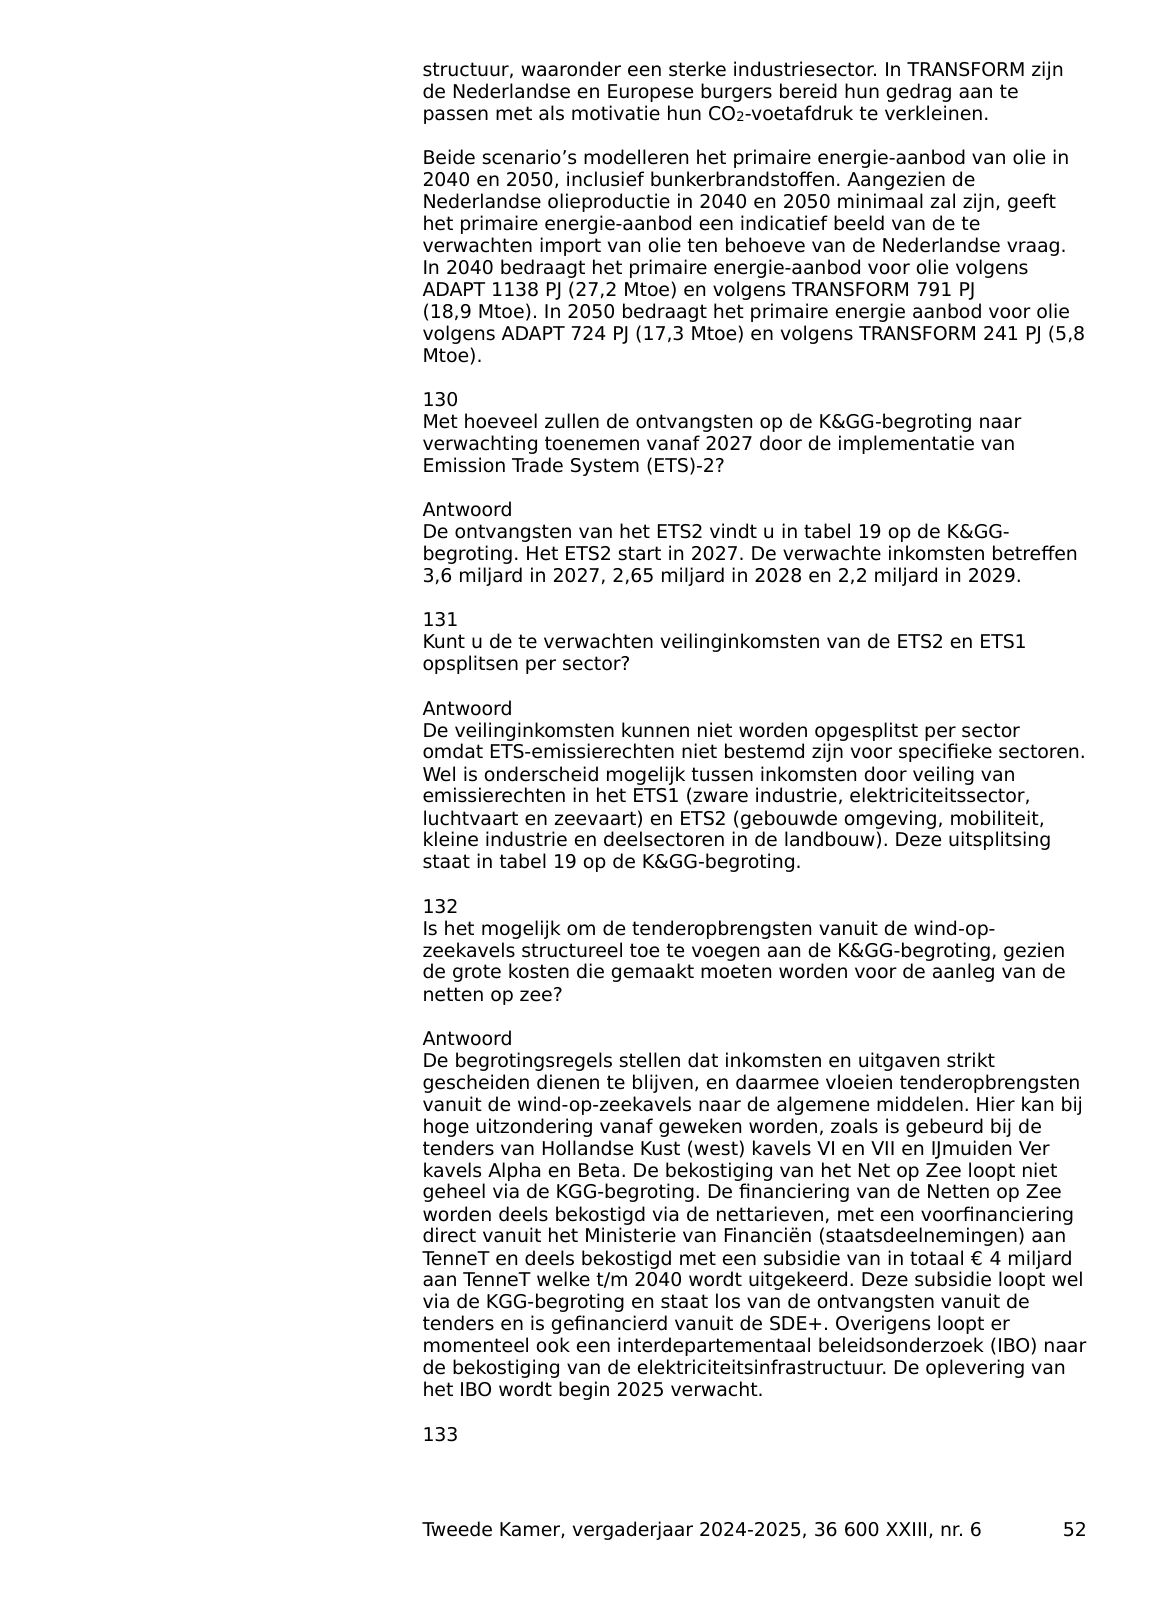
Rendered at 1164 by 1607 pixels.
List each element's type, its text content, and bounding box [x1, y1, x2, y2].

text structuur, waaronder een sterke industriesector. In TRANSFORM zijn de Nederlandse en Europese burgers bereid hun gedrag aan te passen met als motivatie hun CO2-voetafdruk te verkleinen. [422, 59, 1087, 125]
text De veilinginkomsten kunnen niet worden opgesplitst per sector omdat ETS-emissierechten niet bestemd zijn voor specifieke sectoren. Wel is onderscheid mogelijk tussen inkomsten door veiling van emissierechten in het ETS1 (zware industrie, elektriciteitssector, luchtvaart en zeevaart) en ETS2 (gebouwde omgeving, mobiliteit, kleine industrie en deelsectoren in de landbouw). Deze uitsplitsing staat in tabel 19 op de K&GG-begroting. [422, 719, 1087, 873]
text Met hoeveel zullen de ontvangsten op de K&GG-begroting naar verwachting toenemen vanaf 2027 door de implementatie van Emission Trade System (ETS)-2? [422, 411, 1087, 477]
text Antwoord [422, 499, 1087, 521]
text De ontvangsten van het ETS2 vindt u in tabel 19 op de K&GG-begroting. Het ETS2 start in 2027. De verwachte inkomsten betreffen 3,6 miljard in 2027, 2,65 miljard in 2028 en 2,2 miljard in 2029. [422, 521, 1087, 587]
text Antwoord [422, 1028, 1087, 1049]
text Kunt u de te verwachten veilinginkomsten van de ETS2 en ETS1 opsplitsen per sector? [422, 631, 1087, 675]
text De begrotingsregels stellen dat inkomsten en uitgaven strikt gescheiden dienen te blijven, en daarmee vloeien tenderopbrengsten vanuit de wind-op-zeekavels naar de algemene middelen. Hier kan bij hoge uitzondering vanaf geweken worden, zoals is gebeurd bij de tenders van Hollandse Kust (west) kavels VI en VII en IJmuiden Ver kavels Alpha en Beta. De bekostiging van het Net op Zee loopt niet geheel via de KGG-begroting. De financiering van de Netten op Zee worden deels bekostigd via de nettarieven, met een voorfinanciering direct vanuit het Ministerie van Financiën (staatsdeelnemingen) aan TenneT en deels bekostigd met een subsidie van in totaal € 4 miljard aan TenneT welke t/m 2040 wordt uitgekeerd. Deze subsidie loopt wel via de KGG-begroting en staat los van de ontvangsten vanuit de tenders en is gefinancierd vanuit de SDE+. Overigens loopt er momenteel ook een interdepartementaal beleidsonderzoek (IBO) naar de bekostiging van de elektriciteitsinfrastructuur. De oplevering van het IBO wordt begin 2025 verwacht. [422, 1049, 1087, 1401]
text 130 [422, 389, 1087, 411]
text 133 [422, 1423, 1087, 1445]
text Is het mogelijk om de tenderopbrengsten vanuit de wind-op-zeekavels structureel toe te voegen aan de K&GG-begroting, gezien de grote kosten die gemaakt moeten worden voor de aanleg van de netten op zee? [422, 917, 1087, 1005]
text 132 [422, 896, 1087, 917]
text 131 [422, 609, 1087, 631]
text Beide scenario’s modelleren het primaire energie-aanbod van olie in 2040 en 2050, inclusief bunkerbrandstoffen. Aangezien de Nederlandse olieproductie in 2040 en 2050 minimaal zal zijn, geeft het primaire energie-aanbod een indicatief beeld van de te verwachten import van olie ten behoeve van de Nederlandse vraag. In 2040 bedraagt het primaire energie-aanbod voor olie volgens ADAPT 1138 PJ (27,2 Mtoe) en volgens TRANSFORM 791 PJ (18,9 Mtoe). In 2050 bedraagt het primaire energie aanbod voor olie volgens ADAPT 724 PJ (17,3 Mtoe) en volgens TRANSFORM 241 PJ (5,8 Mtoe). [422, 147, 1087, 367]
text Antwoord [422, 697, 1087, 719]
